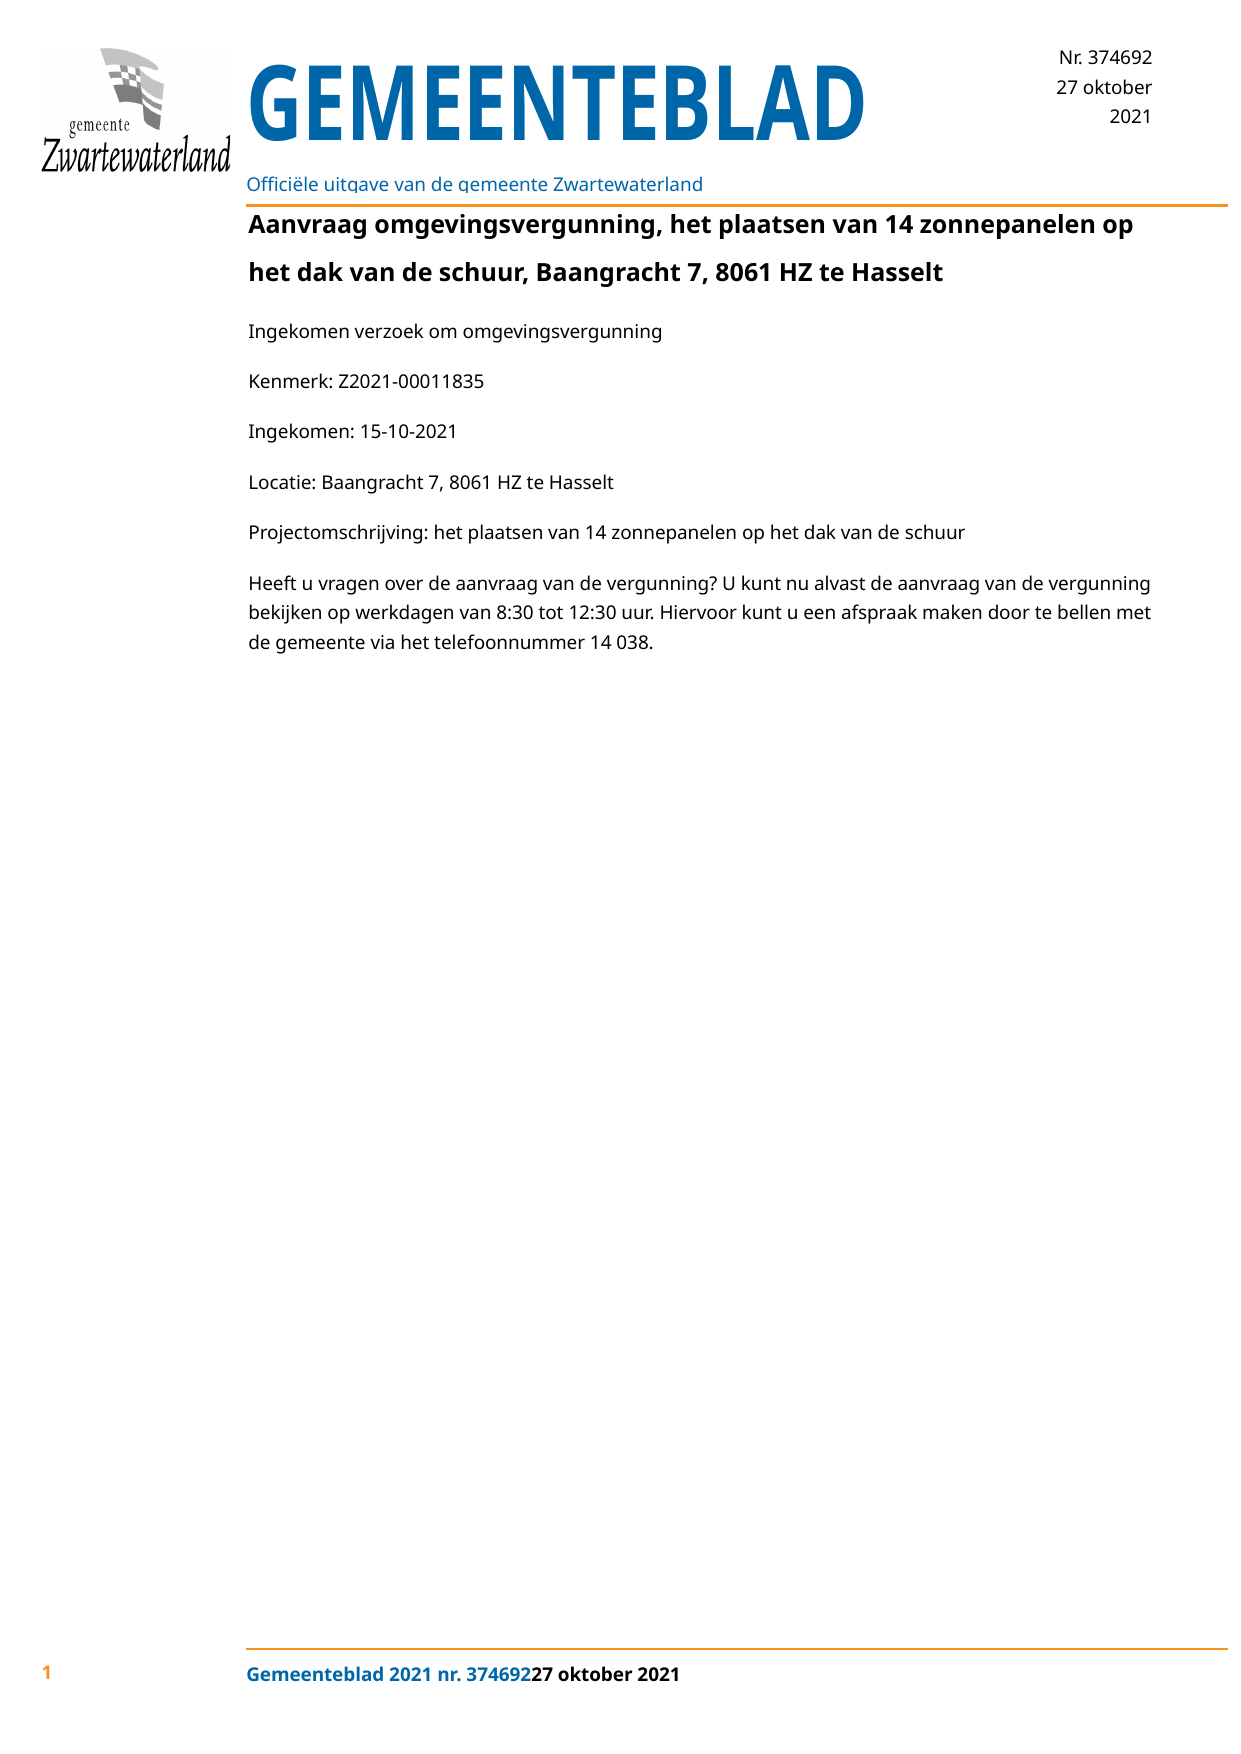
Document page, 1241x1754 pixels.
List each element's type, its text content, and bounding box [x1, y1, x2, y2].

text Ingekomen verzoek om omgevingsvergunning [248, 318, 1152, 344]
text Heeft u vragen over de aanvraag van de vergunning? U kunt nu alvast de aanvraag van de vergunning bekijken op werkdagen van 8:30 tot 12:30 uur. Hiervoor kunt u een afspraak maken door te bellen met de gemeente via het telefoonnummer 14 038. [248, 570, 1152, 655]
text Ingekomen: 15-10-2021 [248, 419, 1152, 444]
picture [41, 47, 231, 172]
text Aanvraag omgevingsvergunning, het plaatsen van 14 zonnepanelen op het dak van de schuur, Baangracht 7, 8061 HZ te Hasselt [248, 207, 1152, 288]
text Projectomschrijving: het plaatsen van 14 zonnepanelen op het dak van de schuur [248, 519, 1152, 545]
text Locatie: Baangracht 7, 8061 HZ te Hasselt [248, 469, 1152, 495]
text Kenmerk: Z2021-00011835 [248, 368, 1152, 394]
